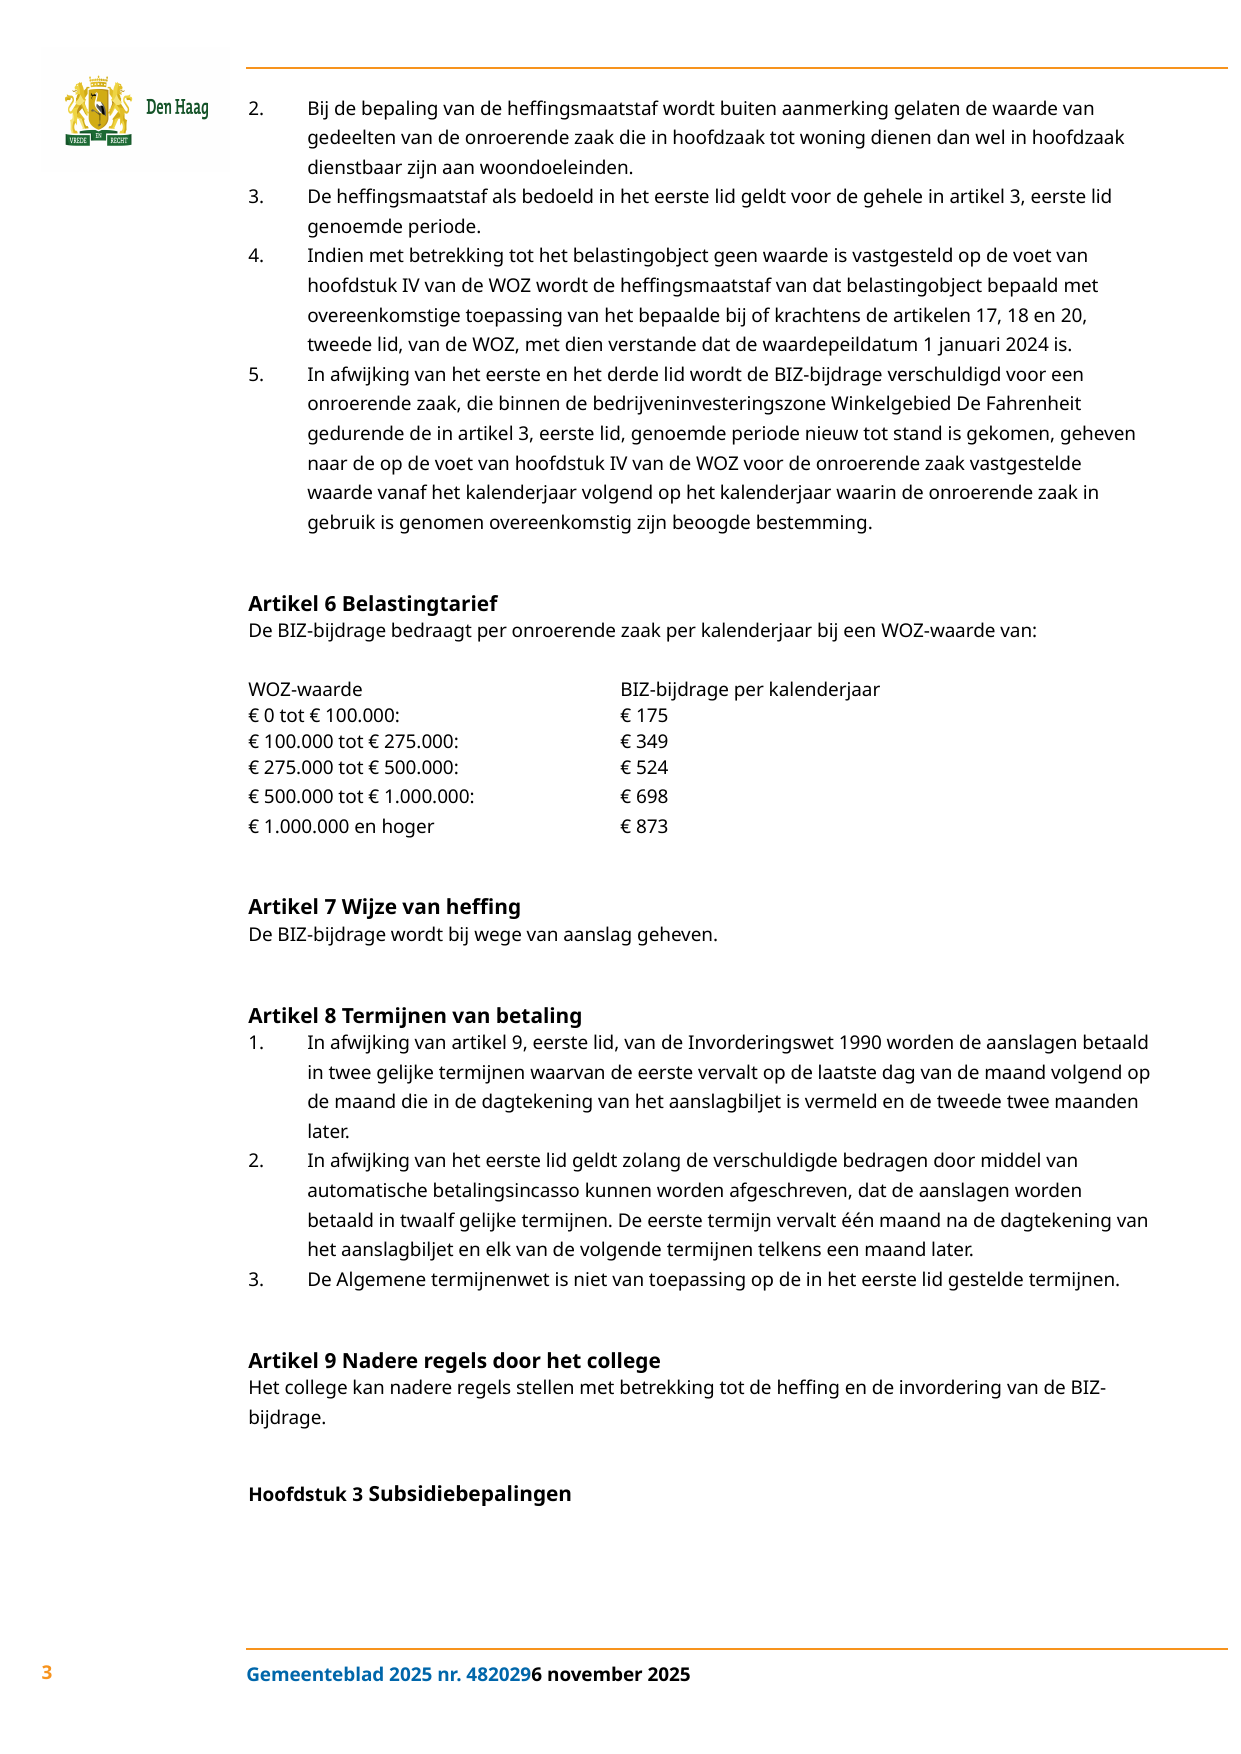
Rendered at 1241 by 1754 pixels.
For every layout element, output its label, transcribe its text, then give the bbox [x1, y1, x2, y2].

text Hoofdstuk 3 Subsidiebepalingen [248, 1479, 1152, 1508]
table_cell € 0 tot € 100.000: [248, 703, 620, 728]
table_cell € 175 [620, 703, 1152, 728]
list De heffingsmaatstaf als bedoeld in het eerste lid geldt voor de gehele in artikel 3, eerste lid genoemde periode. [248, 183, 1152, 239]
list Bij de bepaling van de heffingsmaatstaf wordt buiten aanmerking gelaten de waarde van gedeelten van de onroerende zaak die in hoofdzaak tot woning dienen dan wel in hoofdzaak dienstbaar zijn aan woondoeleinden. [248, 95, 1152, 180]
text Artikel 6 Belastingtarief [248, 589, 1152, 617]
text Artikel 9 Nadere regels door het college [248, 1346, 1152, 1374]
list Indien met betrekking tot het belastingobject geen waarde is vastgesteld op de voet van hoofdstuk IV van de WOZ wordt de heffingsmaatstaf van dat belastingobject bepaald met overeenkomstige toepassing van het bepaalde bij of krachtens de artikelen 17, 18 en 20, tweede lid, van de WOZ, met dien verstande dat de waardepeildatum 1 januari 2024 is. [248, 243, 1152, 357]
table_header WOZ-waarde [248, 677, 620, 702]
table_cell € 349 [620, 728, 1152, 754]
text De BIZ-bijdrage bedraagt per onroerende zaak per kalenderjaar bij een WOZ-waarde van: [248, 617, 1152, 643]
table_header BIZ-bijdrage per kalenderjaar [620, 677, 1152, 702]
text Artikel 8 Termijnen van betaling [248, 1001, 1152, 1029]
table_cell € 524 € 698 € 873 [620, 754, 1152, 839]
table_cell € 100.000 tot € 275.000: [248, 728, 620, 754]
text Artikel 7 Wijze van heffing [248, 892, 1152, 921]
text Het college kan nadere regels stellen met betrekking tot de heffing en de invordering van de BIZ-bijdrage. [248, 1374, 1152, 1430]
list In afwijking van het eerste en het derde lid wordt de BIZ-bijdrage verschuldigd voor een onroerende zaak, die binnen de bedrijveninvesteringszone Winkelgebied De Fahrenheit gedurende de in artikel 3, eerste lid, genoemde periode nieuw tot stand is gekomen, geheven naar de op de voet van hoofdstuk IV van de WOZ voor de onroerende zaak vastgestelde waarde vanaf het kalenderjaar volgend op het kalenderjaar waarin de onroerende zaak in gebruik is genomen overeenkomstig zijn beoogde bestemming. [248, 361, 1152, 535]
text De BIZ-bijdrage wordt bij wege van aanslag geheven. [248, 921, 1152, 947]
table_cell € 275.000 tot € 500.000: € 500.000 tot € 1.000.000: € 1.000.000 en hoger [248, 754, 620, 839]
list In afwijking van artikel 9, eerste lid, van de Invorderingswet 1990 worden de aanslagen betaald in twee gelijke termijnen waarvan de eerste vervalt op de laatste dag van de maand volgend op de maand die in de dagtekening van het aanslagbiljet is vermeld en de tweede twee maanden later. [248, 1029, 1152, 1144]
list De Algemene termijnenwet is niet van toepassing op de in het eerste lid gestelde termijnen. [248, 1266, 1152, 1292]
list In afwijking van het eerste lid geldt zolang de verschuldigde bedragen door middel van automatische betalingsincasso kunnen worden afgeschreven, dat de aanslagen worden betaald in twaalf gelijke termijnen. De eerste termijn vervalt één maand na de dagtekening van het aanslagbiljet en elk van de volgende termijnen telkens een maand later. [248, 1148, 1152, 1262]
picture [41, 47, 231, 172]
